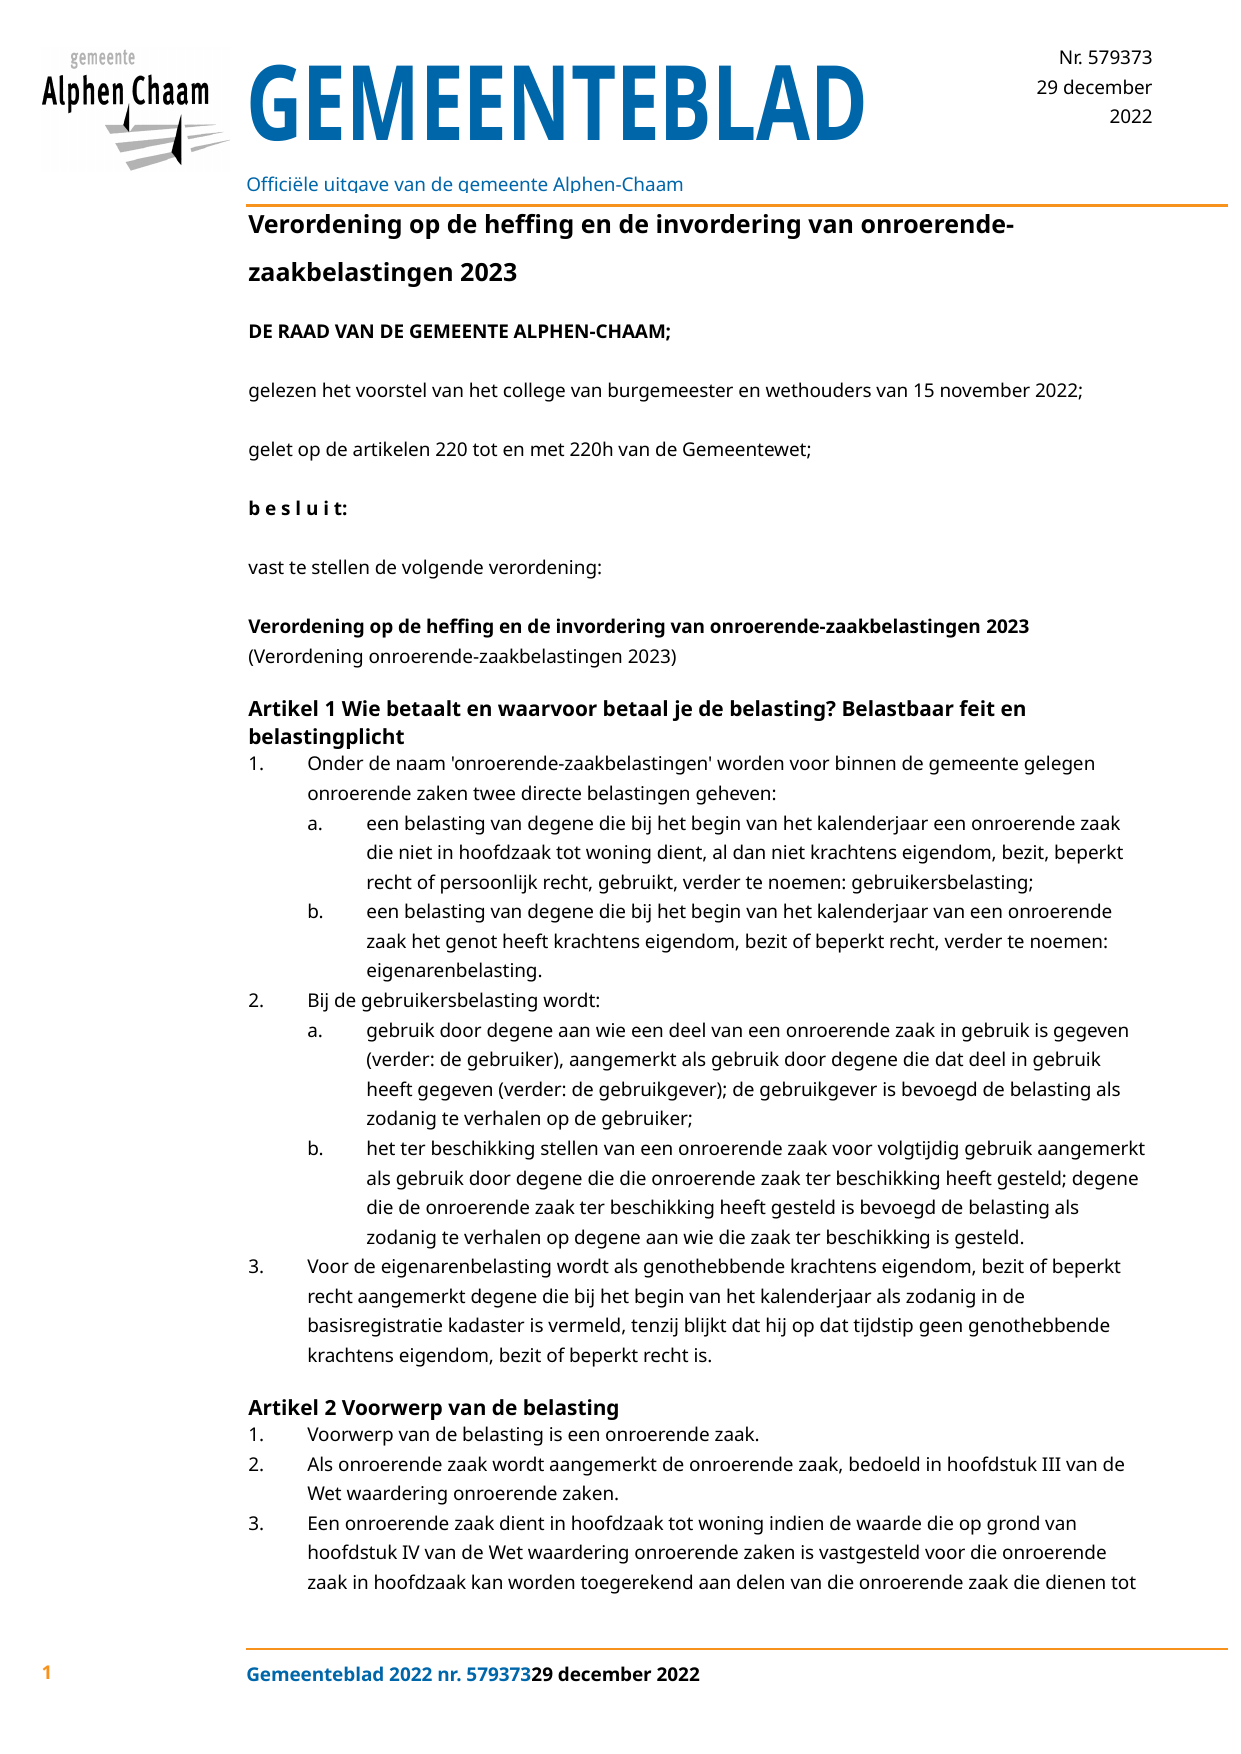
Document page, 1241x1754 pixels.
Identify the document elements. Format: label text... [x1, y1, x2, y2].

text Verordening op de heffing en de invordering van onroerende-zaakbelastingen 2023 [248, 614, 1152, 639]
picture [41, 47, 231, 172]
text Verordening op de heffing en de invordering van onroerende-zaakbelastingen 2023 [248, 207, 1152, 288]
list een belasting van degene die bij het begin van het kalenderjaar van een onroerende zaak het genot heeft krachtens eigendom, bezit of beperkt recht, verder te noemen: eigenarenbelasting. [307, 898, 1152, 983]
text Artikel 1 Wie betaalt en waarvoor betaal je de belasting? Belastbaar feit en belastingplicht [248, 694, 1152, 751]
text gelezen het voorstel van het college van burgemeester en wethouders van 15 november 2022; [248, 377, 1152, 403]
list Voorwerp van de belasting is een onroerende zaak. [248, 1421, 1152, 1447]
list een belasting van degene die bij het begin van het kalenderjaar een onroerende zaak die niet in hoofdzaak tot woning dient, al dan niet krachtens eigendom, bezit, beperkt recht of persoonlijk recht, gebruikt, verder te noemen: gebruikersbelasting; [307, 810, 1152, 895]
list Bij de gebruikersbelasting wordt: [248, 987, 1152, 1013]
list Als onroerende zaak wordt aangemerkt de onroerende zaak, bedoeld in hoofdstuk III van de Wet waardering onroerende zaken. [248, 1451, 1152, 1506]
list Voor de eigenarenbelasting wordt als genothebbende krachtens eigendom, bezit of beperkt recht aangemerkt degene die bij het begin van het kalenderjaar als zodanig in de basisregistratie kadaster is vermeld, tenzij blijkt dat hij op dat tijdstip geen genothebbende krachtens eigendom, bezit of beperkt recht is. [248, 1253, 1152, 1368]
list het ter beschikking stellen van een onroerende zaak voor volgtijdig gebruik aangemerkt als gebruik door degene die die onroerende zaak ter beschikking heeft gesteld; degene die de onroerende zaak ter beschikking heeft gesteld is bevoegd de belasting als zodanig te verhalen op degene aan wie die zaak ter beschikking is gesteld. [307, 1135, 1152, 1250]
text DE RAAD VAN DE GEMEENTE ALPHEN-CHAAM; [248, 318, 1152, 344]
text vast te stellen de volgende verordening: [248, 554, 1152, 580]
list Onder de naam 'onroerende-zaakbelastingen' worden voor binnen de gemeente gelegen onroerende zaken twee directe belastingen geheven: [248, 751, 1152, 806]
text gelet op de artikelen 220 tot en met 220h van de Gemeentewet; [248, 436, 1152, 462]
list gebruik door degene aan wie een deel van een onroerende zaak in gebruik is gegeven (verder: de gebruiker), aangemerkt als gebruik door degene die dat deel in gebruik heeft gegeven (verder: de gebruikgever); de gebruikgever is bevoegd de belasting als zodanig te verhalen op de gebruiker; [307, 1017, 1152, 1131]
list Een onroerende zaak dient in hoofdzaak tot woning indien de waarde die op grond van hoofdstuk IV van de Wet waardering onroerende zaken is vastgesteld voor die onroerende zaak in hoofdzaak kan worden toegerekend aan delen van die onroerende zaak die dienen tot [248, 1510, 1152, 1595]
text (Verordening onroerende-zaakbelastingen 2023) [248, 643, 1152, 669]
text Artikel 2 Voorwerp van de belasting [248, 1393, 1152, 1421]
text b e s l u i t: [248, 495, 1152, 521]
